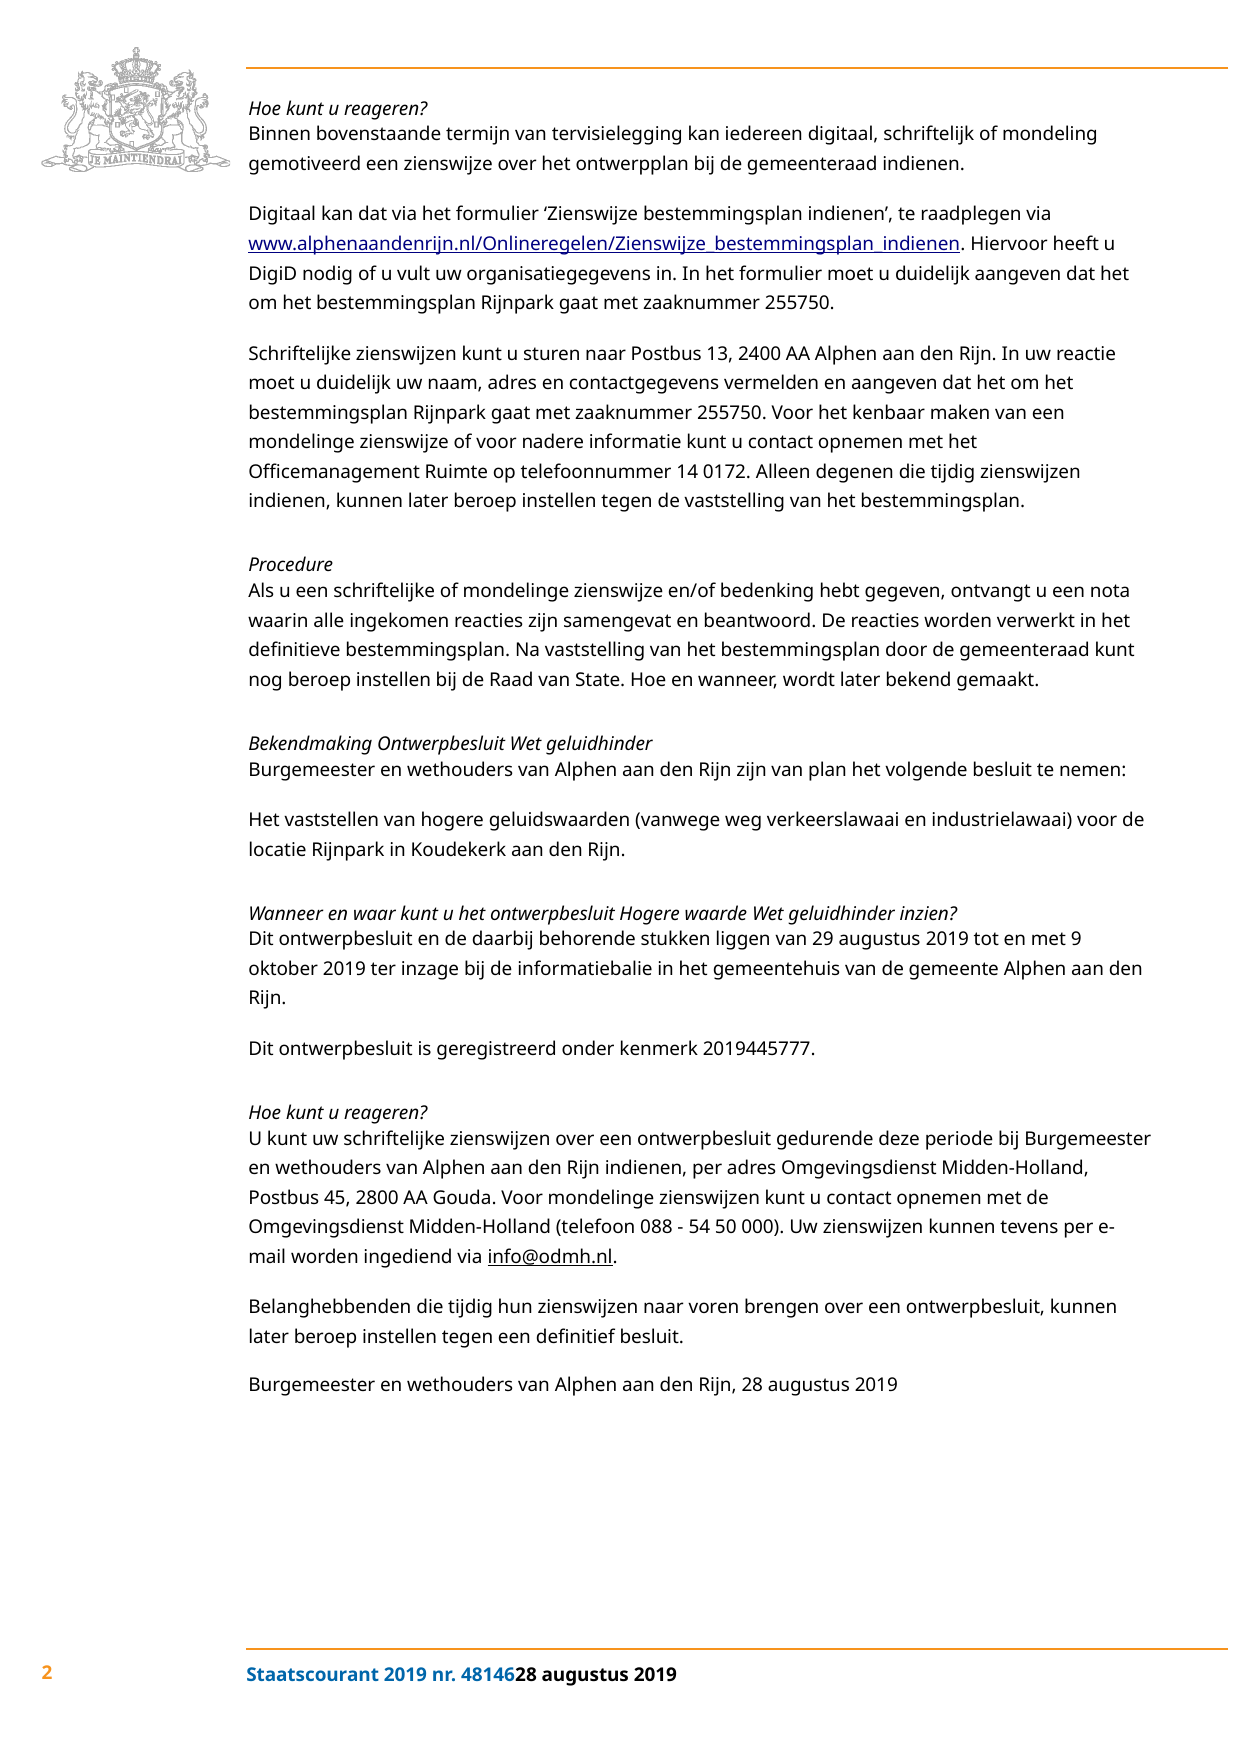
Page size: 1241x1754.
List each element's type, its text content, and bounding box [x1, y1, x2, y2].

text Hoe kunt u reageren? [248, 95, 1152, 121]
text Digitaal kan dat via het formulier ‘Zienswijze bestemmingsplan indienen’, te raadplegen via www.alphenaandenrijn.nl/Onlineregelen/Zienswijze_bestemmingsplan_indienen. Hiervoor heeft u DigiD nodig of u vult uw organisatiegegevens in. In het formulier moet u duidelijk aangeven dat het om het bestemmingsplan Rijnpark gaat met zaaknummer 255750. [248, 201, 1152, 315]
text Burgemeester en wethouders van Alphen aan den Rijn, 28 augustus 2019 [248, 1371, 1152, 1397]
text Procedure [248, 552, 1152, 577]
text Hoe kunt u reageren? [248, 1099, 1152, 1125]
text Burgemeester en wethouders van Alphen aan den Rijn zijn van plan het volgende besluit te nemen: [248, 756, 1152, 781]
text Schriftelijke zienswijzen kunt u sturen naar Postbus 13, 2400 AA Alphen aan den Rijn. In uw reactie moet u duidelijk uw naam, adres en contactgegevens vermelden en aangeven dat het om het bestemmingsplan Rijnpark gaat met zaaknummer 255750. Voor het kenbaar maken van een mondelinge zienswijze of voor nadere informatie kunt u contact opnemen met het Officemanagement Ruimte op telefoonnummer 14 0172. Alleen degenen die tijdig zienswijzen indienen, kunnen later beroep instellen tegen de vaststelling van het bestemmingsplan. [248, 340, 1152, 513]
text Binnen bovenstaande termijn van tervisielegging kan iedereen digitaal, schriftelijk of mondeling gemotiveerd een zienswijze over het ontwerpplan bij de gemeenteraad indienen. [248, 121, 1152, 176]
text Het vaststellen van hogere geluidswaarden (vanwege weg verkeerslawaai en industrielawaai) voor de locatie Rijnpark in Koudekerk aan den Rijn. [248, 806, 1152, 861]
text Belanghebbenden die tijdig hun zienswijzen naar voren brengen over een ontwerpbesluit, kunnen later beroep instellen tegen een definitief besluit. [248, 1293, 1152, 1349]
text Wanneer en waar kunt u het ontwerpbesluit Hogere waarde Wet geluidhinder inzien? [248, 900, 1152, 925]
text U kunt uw schriftelijke zienswijzen over een ontwerpbesluit gedurende deze periode bij Burgemeester en wethouders van Alphen aan den Rijn indienen, per adres Omgevingsdienst Midden-Holland, Postbus 45, 2800 AA Gouda. Voor mondelinge zienswijzen kunt u contact opnemen met de Omgevingsdienst Midden-Holland (telefoon 088 - 54 50 000). Uw zienswijzen kunnen tevens per e-mail worden ingediend via info@odmh.nl. [248, 1125, 1152, 1269]
picture [41, 47, 231, 172]
text Dit ontwerpbesluit is geregistreerd onder kenmerk 2019445777. [248, 1035, 1152, 1061]
text Bekendmaking Ontwerpbesluit Wet geluidhinder [248, 730, 1152, 756]
text Dit ontwerpbesluit en de daarbij behorende stukken liggen van 29 augustus 2019 tot en met 9 oktober 2019 ter inzage bij de informatiebalie in het gemeentehuis van de gemeente Alphen aan den Rijn. [248, 925, 1152, 1010]
text Als u een schriftelijke of mondelinge zienswijze en/of bedenking hebt gegeven, ontvangt u een nota waarin alle ingekomen reacties zijn samengevat en beantwoord. De reacties worden verwerkt in het definitieve bestemmingsplan. Na vaststelling van het bestemmingsplan door de gemeenteraad kunt nog beroep instellen bij de Raad van State. Hoe en wanneer, wordt later bekend gemaakt. [248, 577, 1152, 692]
